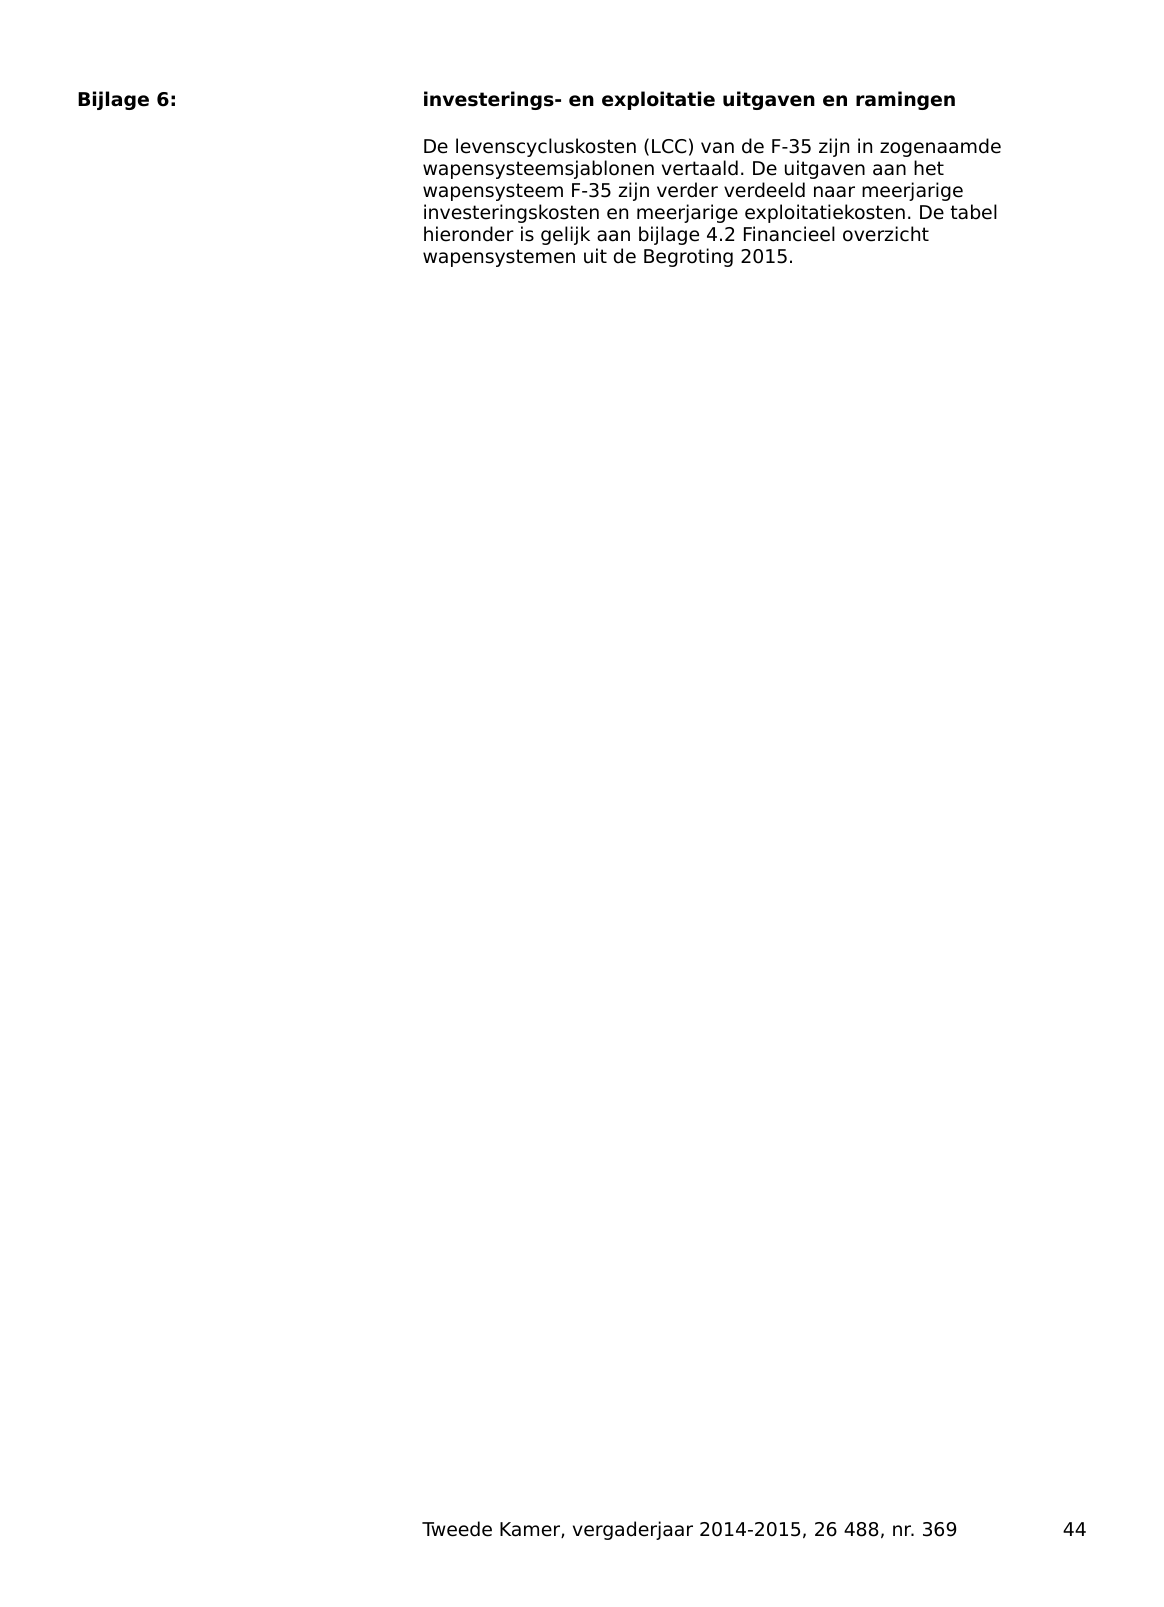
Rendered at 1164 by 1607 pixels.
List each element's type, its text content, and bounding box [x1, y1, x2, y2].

text De levenscycluskosten (LCC) van de F-35 zijn in zogenaamde wapensysteemsjablonen vertaald. De uitgaven aan het wapensysteem F-35 zijn verder verdeeld naar meerjarige investeringskosten en meerjarige exploitatiekosten. De tabel hieronder is gelijk aan bijlage 4.2 Financieel overzicht wapensystemen uit de Begroting 2015. [422, 136, 1087, 268]
subtitle Bijlage 6: investerings- en exploitatie uitgaven en ramingen [77, 89, 1087, 111]
